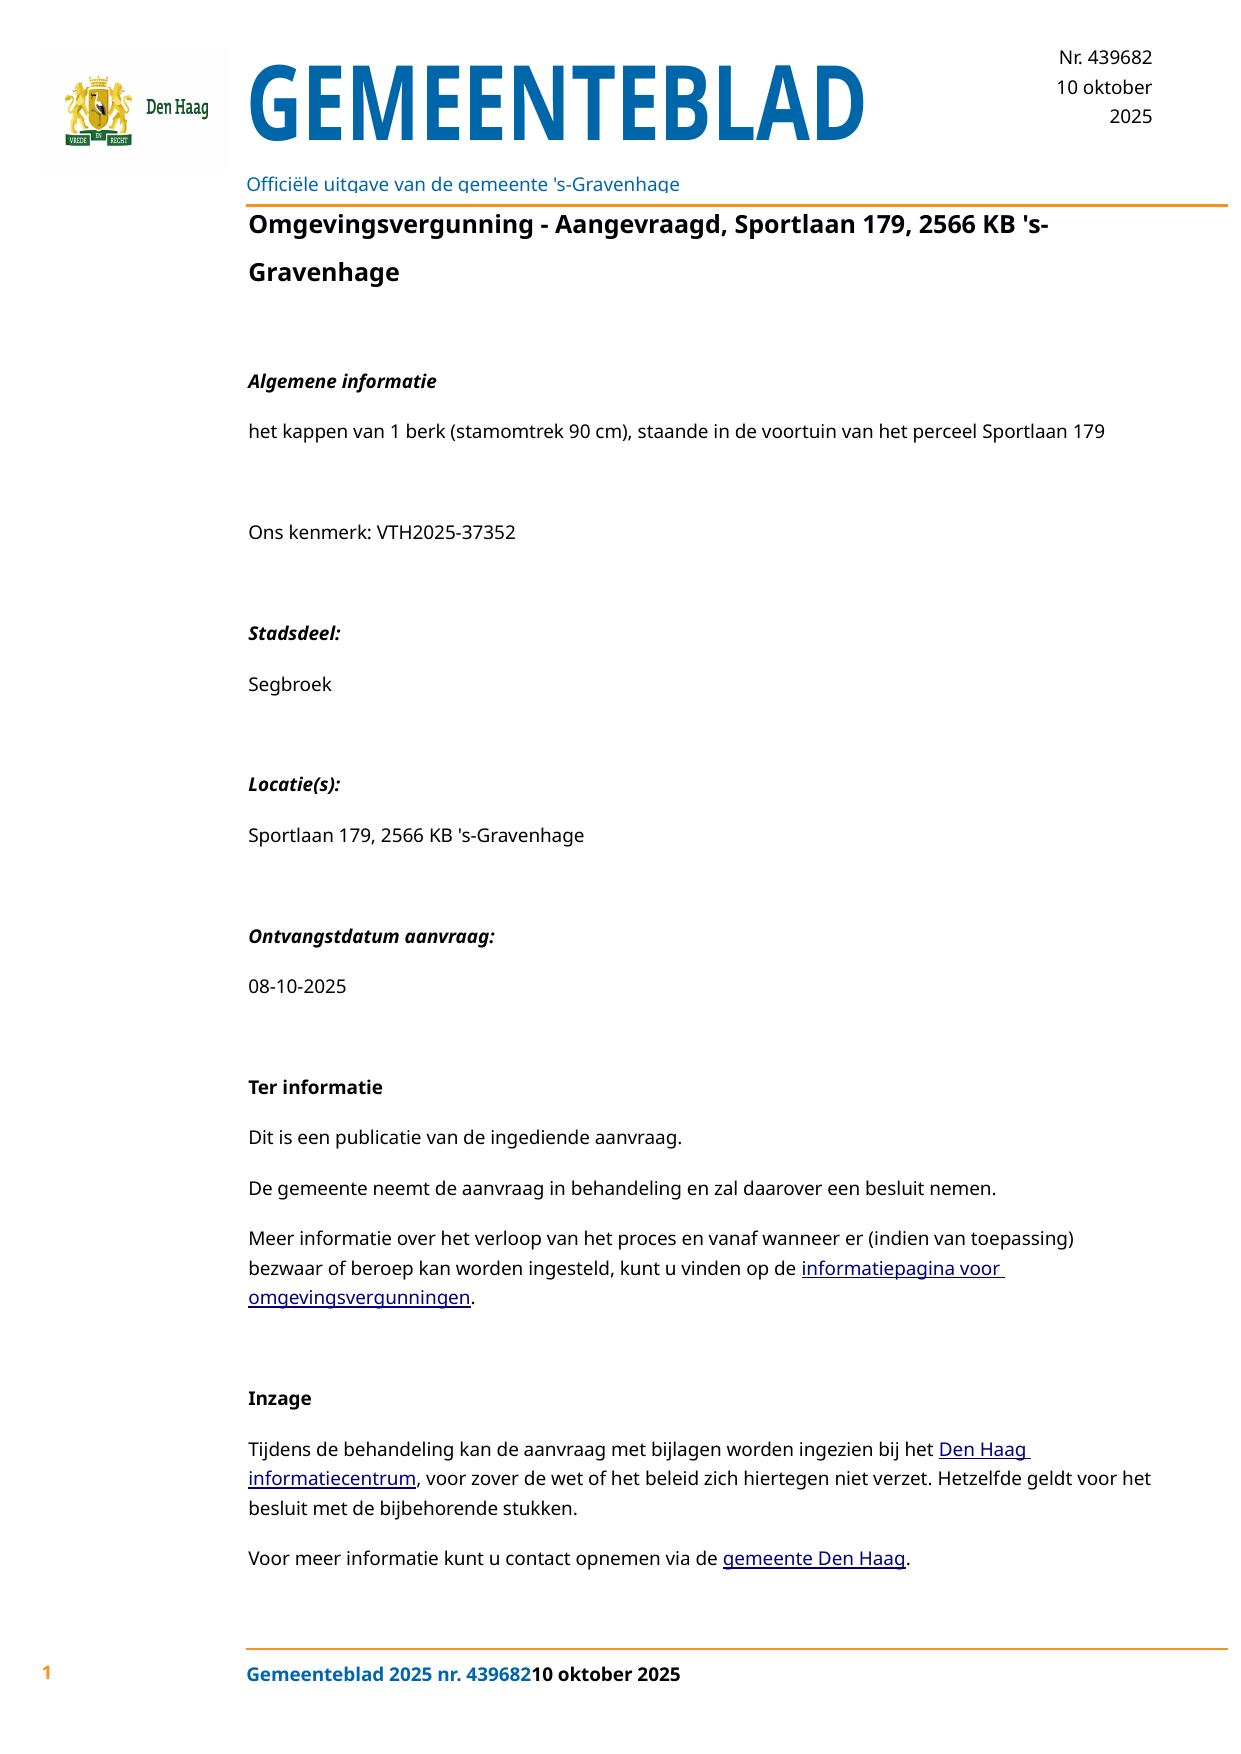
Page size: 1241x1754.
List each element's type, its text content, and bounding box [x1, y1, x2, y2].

text De gemeente neemt de aanvraag in behandeling en zal daarover een besluit nemen. [248, 1175, 1152, 1201]
text Ons kenmerk: VTH2025-37352 [248, 519, 1152, 545]
text Voor meer informatie kunt u contact opnemen via de gemeente Den Haag. [248, 1545, 1152, 1571]
text Meer informatie over het verloop van het proces en vanaf wanneer er (indien van toepassing) bezwaar of beroep kan worden ingesteld, kunt u vinden op de informatiepagina voor omgevingsvergunningen. [248, 1225, 1152, 1310]
text 08-10-2025 [248, 973, 1152, 999]
text het kappen van 1 berk (stamomtrek 90 cm), staande in de voortuin van het perceel Sportlaan 179 [248, 419, 1152, 444]
text Segbroek [248, 671, 1152, 697]
text Ter informatie [248, 1074, 1152, 1100]
text Stadsdeel: [248, 620, 1152, 646]
text Sportlaan 179, 2566 KB 's-Gravenhage [248, 822, 1152, 848]
picture [41, 47, 231, 172]
text Algemene informatie [248, 368, 1152, 394]
text Dit is een publicatie van de ingediende aanvraag. [248, 1124, 1152, 1150]
text Omgevingsvergunning - Aangevraagd, Sportlaan 179, 2566 KB 's-Gravenhage [248, 207, 1152, 288]
text Tijdens de behandeling kan de aanvraag met bijlagen worden ingezien bij het Den Haag informatiecentrum, voor zover de wet of het beleid zich hiertegen niet verzet. Hetzelfde geldt voor het besluit met de bijbehorende stukken. [248, 1436, 1152, 1521]
text Ontvangstdatum aanvraag: [248, 923, 1152, 949]
text Inzage [248, 1385, 1152, 1411]
text Locatie(s): [248, 772, 1152, 797]
